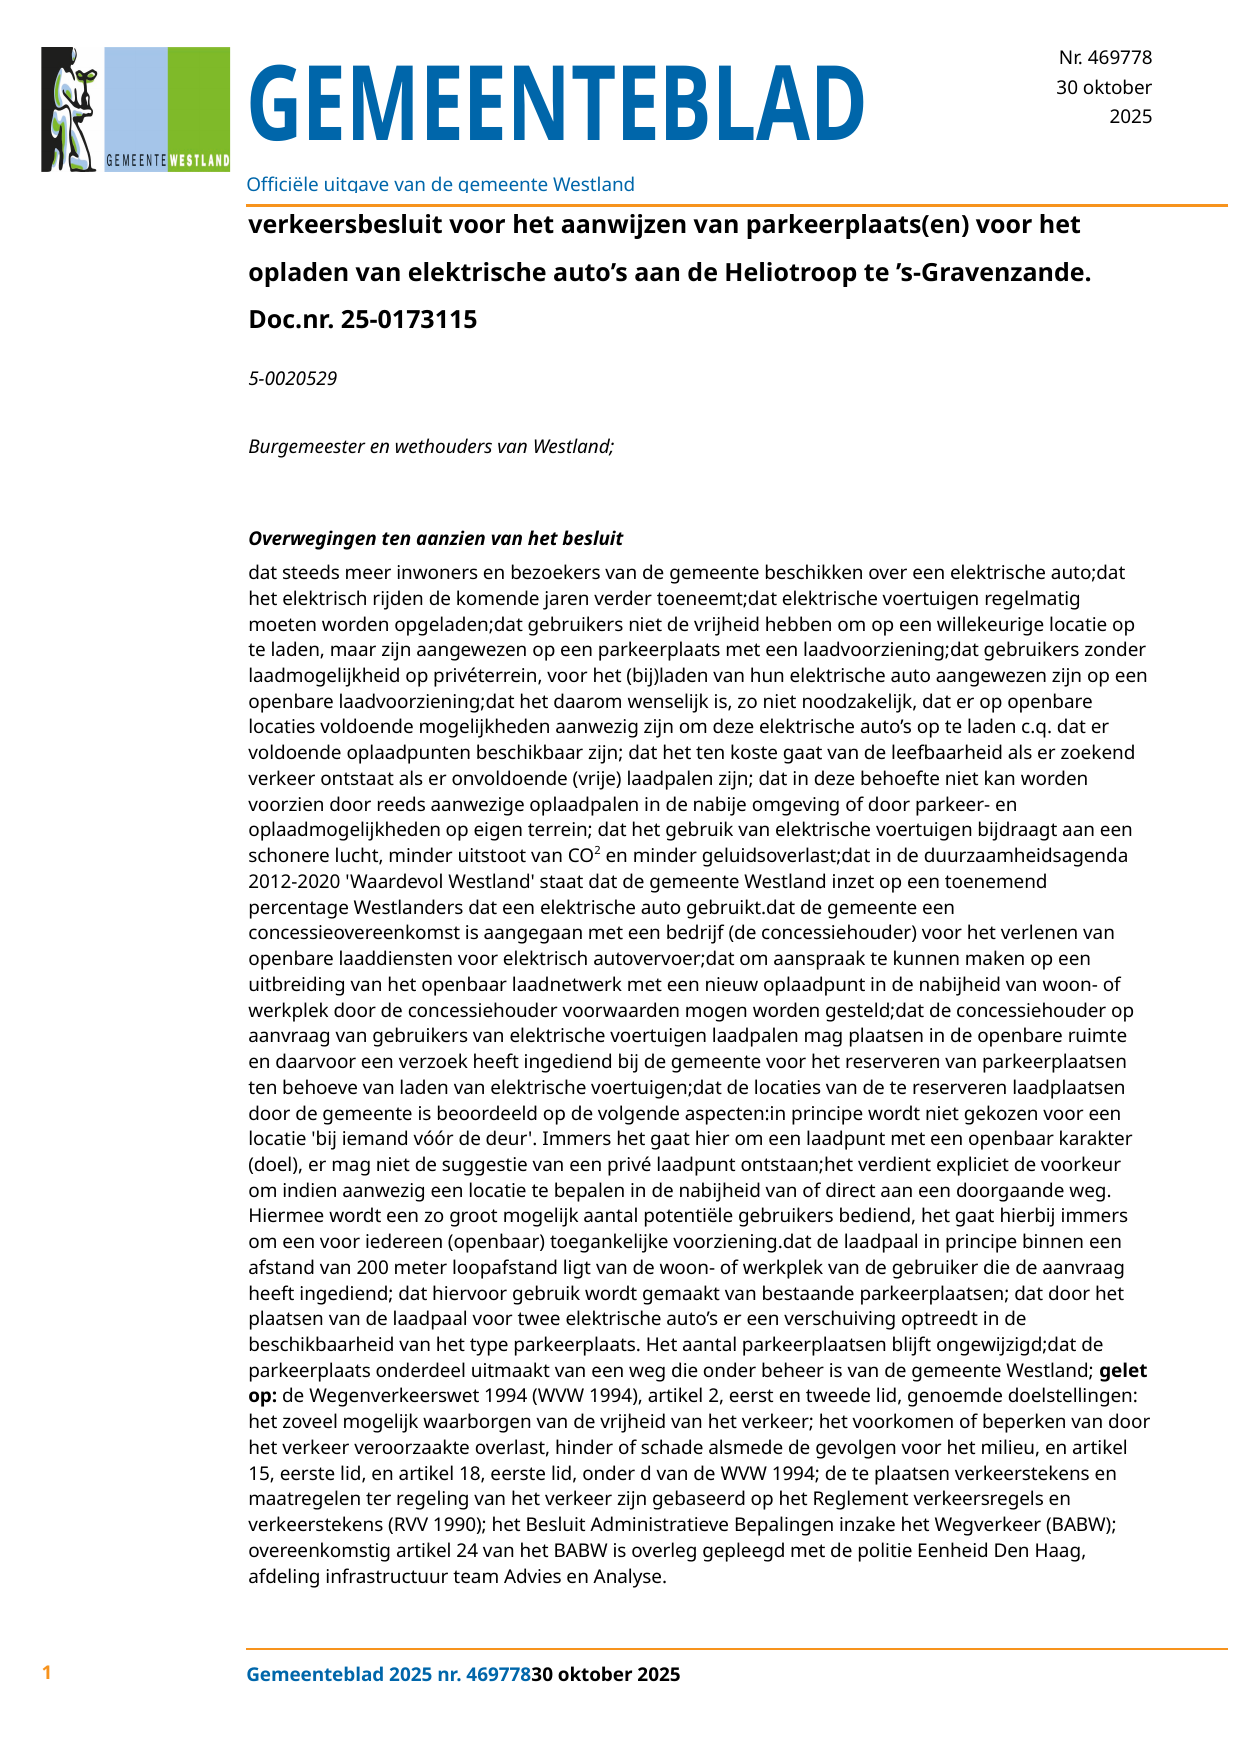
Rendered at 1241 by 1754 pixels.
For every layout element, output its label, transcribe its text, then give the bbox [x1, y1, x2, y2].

text Overwegingen ten aanzien van het besluit [248, 525, 1152, 551]
text Burgemeester en wethouders van Westland; [248, 433, 1152, 459]
text 5-0020529 [248, 366, 1152, 391]
picture [41, 47, 231, 172]
text dat steeds meer inwoners en bezoekers van de gemeente beschikken over een elektrische auto;dat het elektrisch rijden de komende jaren verder toeneemt;dat elektrische voertuigen regelmatig moeten worden opgeladen;dat gebruikers niet de vrijheid hebben om op een willekeurige locatie op te laden, maar zijn aangewezen op een parkeerplaats met een laadvoorziening;dat gebruikers zonder laadmogelijkheid op privéterrein, voor het (bij)laden van hun elektrische auto aangewezen zijn op een openbare laadvoorziening;dat het daarom wenselijk is, zo niet noodzakelijk, dat er op openbare locaties voldoende mogelijkheden aanwezig zijn om deze elektrische auto’s op te laden c.q. dat er voldoende oplaadpunten beschikbaar zijn; dat het ten koste gaat van de leefbaarheid als er zoekend verkeer ontstaat als er onvoldoende (vrije) laadpalen zijn; dat in deze behoefte niet kan worden voorzien door reeds aanwezige oplaadpalen in de nabije omgeving of door parkeer- en oplaadmogelijkheden op eigen terrein; dat het gebruik van elektrische voertuigen bijdraagt aan een schonere lucht, minder uitstoot van CO2 en minder geluidsoverlast;dat in de duurzaamheidsagenda 2012-2020 'Waardevol Westland' staat dat de gemeente Westland inzet op een toenemend percentage Westlanders dat een elektrische auto gebruikt.dat de gemeente een concessieovereenkomst is aangegaan met een bedrijf (de concessiehouder) voor het verlenen van openbare laaddiensten voor elektrisch autovervoer;dat om aanspraak te kunnen maken op een uitbreiding van het openbaar laadnetwerk met een nieuw oplaadpunt in de nabijheid van woon- of werkplek door de concessiehouder voorwaarden mogen worden gesteld;dat de concessiehouder op aanvraag van gebruikers van elektrische voertuigen laadpalen mag plaatsen in de openbare ruimte en daarvoor een verzoek heeft ingediend bij de gemeente voor het reserveren van parkeerplaatsen ten behoeve van laden van elektrische voertuigen;dat de locaties van de te reserveren laadplaatsen door de gemeente is beoordeeld op de volgende aspecten:in principe wordt niet gekozen voor een locatie 'bij iemand vóór de deur'. Immers het gaat hier om een laadpunt met een openbaar karakter (doel), er mag niet de suggestie van een privé laadpunt ontstaan;het verdient expliciet de voorkeur om indien aanwezig een locatie te bepalen in de nabijheid van of direct aan een doorgaande weg. Hiermee wordt een zo groot mogelijk aantal potentiële gebruikers bediend, het gaat hierbij immers om een voor iedereen (openbaar) toegankelijke voorziening.dat de laadpaal in principe binnen een afstand van 200 meter loopafstand ligt van de woon- of werkplek van de gebruiker die de aanvraag heeft ingediend; dat hiervoor gebruik wordt gemaakt van bestaande parkeerplaatsen; dat door het plaatsen van de laadpaal voor twee elektrische auto’s er een verschuiving optreedt in de beschikbaarheid van het type parkeerplaats. Het aantal parkeerplaatsen blijft ongewijzigd;dat de parkeerplaats onderdeel uitmaakt van een weg die onder beheer is van de gemeente Westland; gelet op: de Wegenverkeerswet 1994 (WVW 1994), artikel 2, eerst en tweede lid, genoemde doelstellingen: het zoveel mogelijk waarborgen van de vrijheid van het verkeer; het voorkomen of beperken van door het verkeer veroorzaakte overlast, hinder of schade alsmede de gevolgen voor het milieu, en artikel 15, eerste lid, en artikel 18, eerste lid, onder d van de WVW 1994; de te plaatsen verkeerstekens en maatregelen ter regeling van het verkeer zijn gebaseerd op het Reglement verkeersregels en verkeerstekens (RVV 1990); het Besluit Administratieve Bepalingen inzake het Wegverkeer (BABW); overeenkomstig artikel 24 van het BABW is overleg gepleegd met de politie Eenheid Den Haag, afdeling infrastructuur team Advies en Analyse. [248, 559, 1152, 1588]
text verkeersbesluit voor het aanwijzen van parkeerplaats(en) voor het opladen van elektrische auto’s aan de Heliotroop te ’s-Gravenzande. Doc.nr. 25-0173115 [248, 207, 1152, 336]
